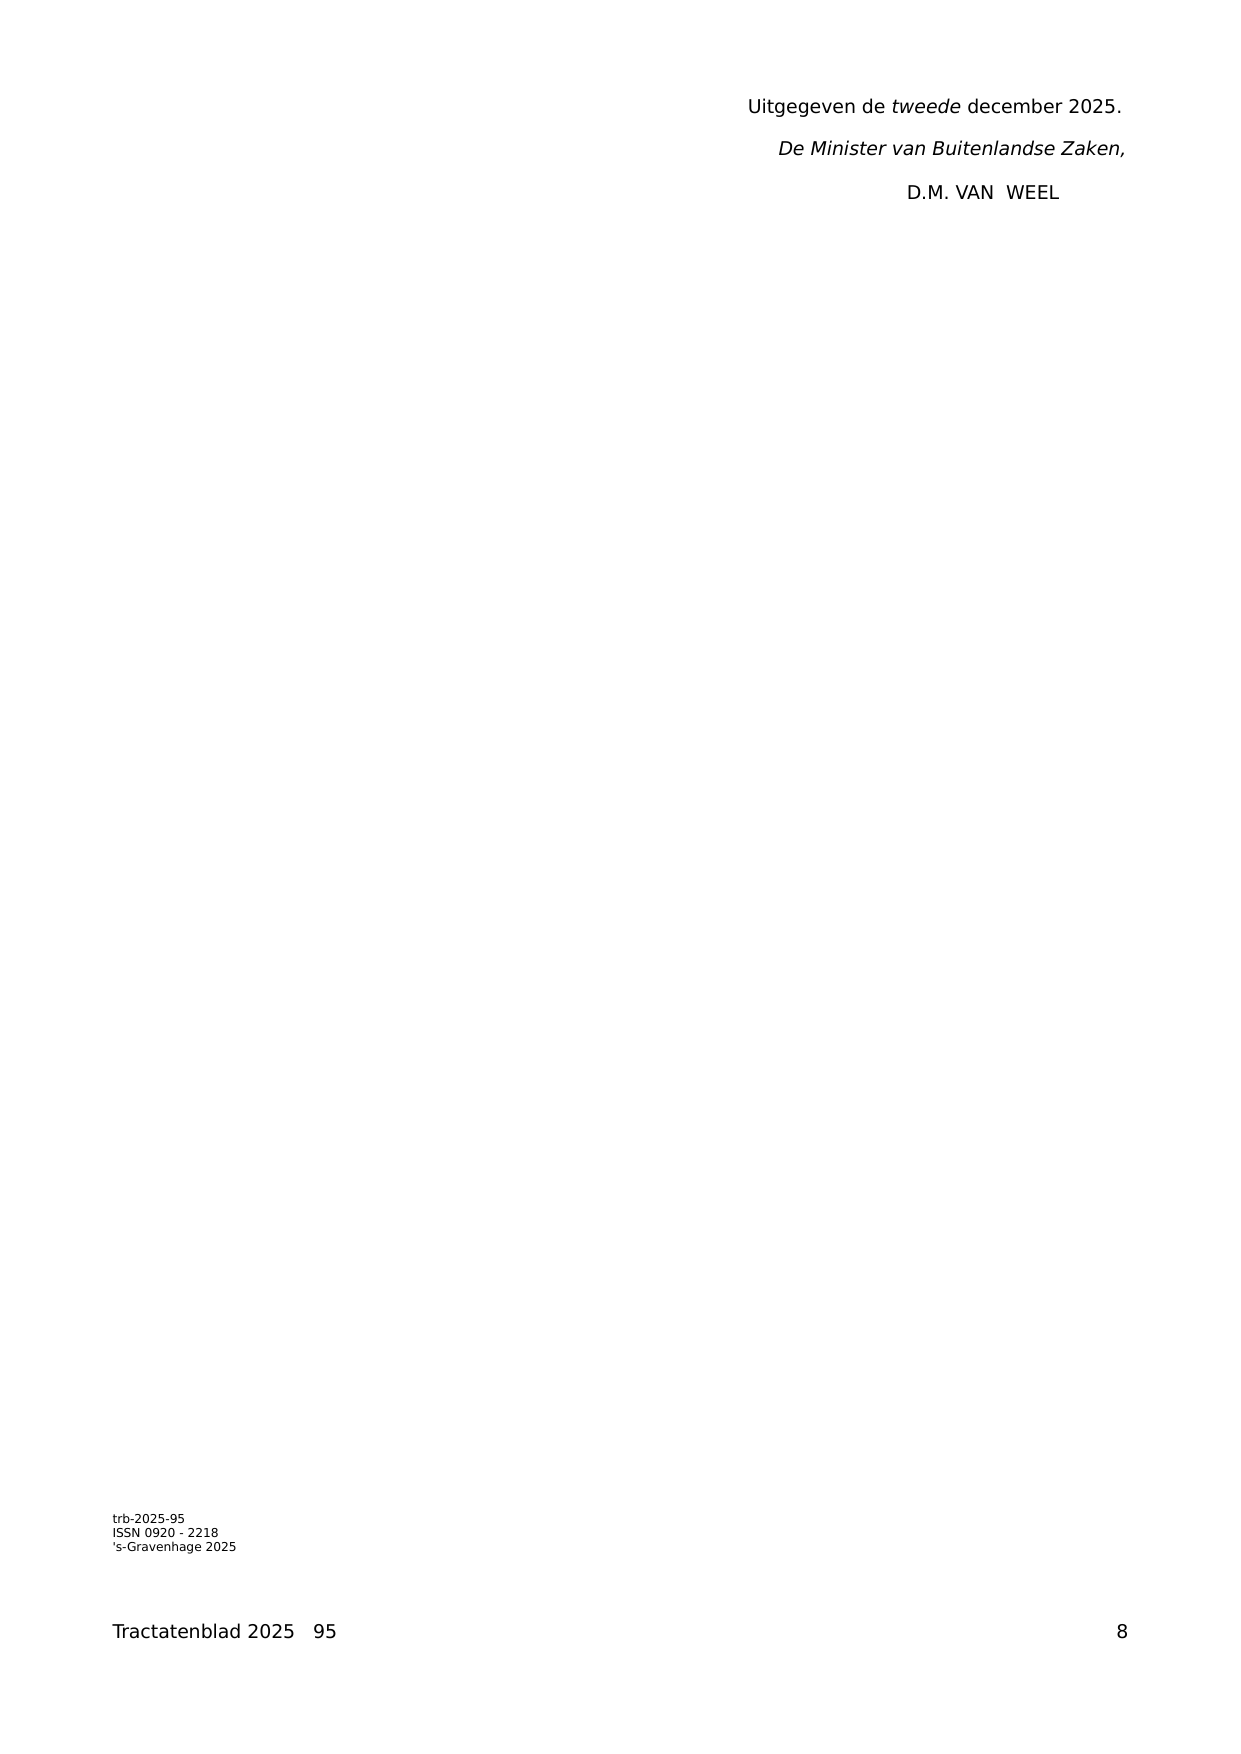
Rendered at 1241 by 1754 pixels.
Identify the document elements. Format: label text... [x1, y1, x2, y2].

text trb-2025-95 [112, 1512, 346, 1526]
text ISSN 0920 - 2218 [112, 1526, 346, 1540]
text 's-Gravenhage 2025 [112, 1540, 346, 1554]
text Uitgegeven de tweede december 2025. [112, 96, 1128, 118]
text De Minister van Buitenlandse Zaken, D.M. VAN WEEL [112, 138, 1128, 204]
